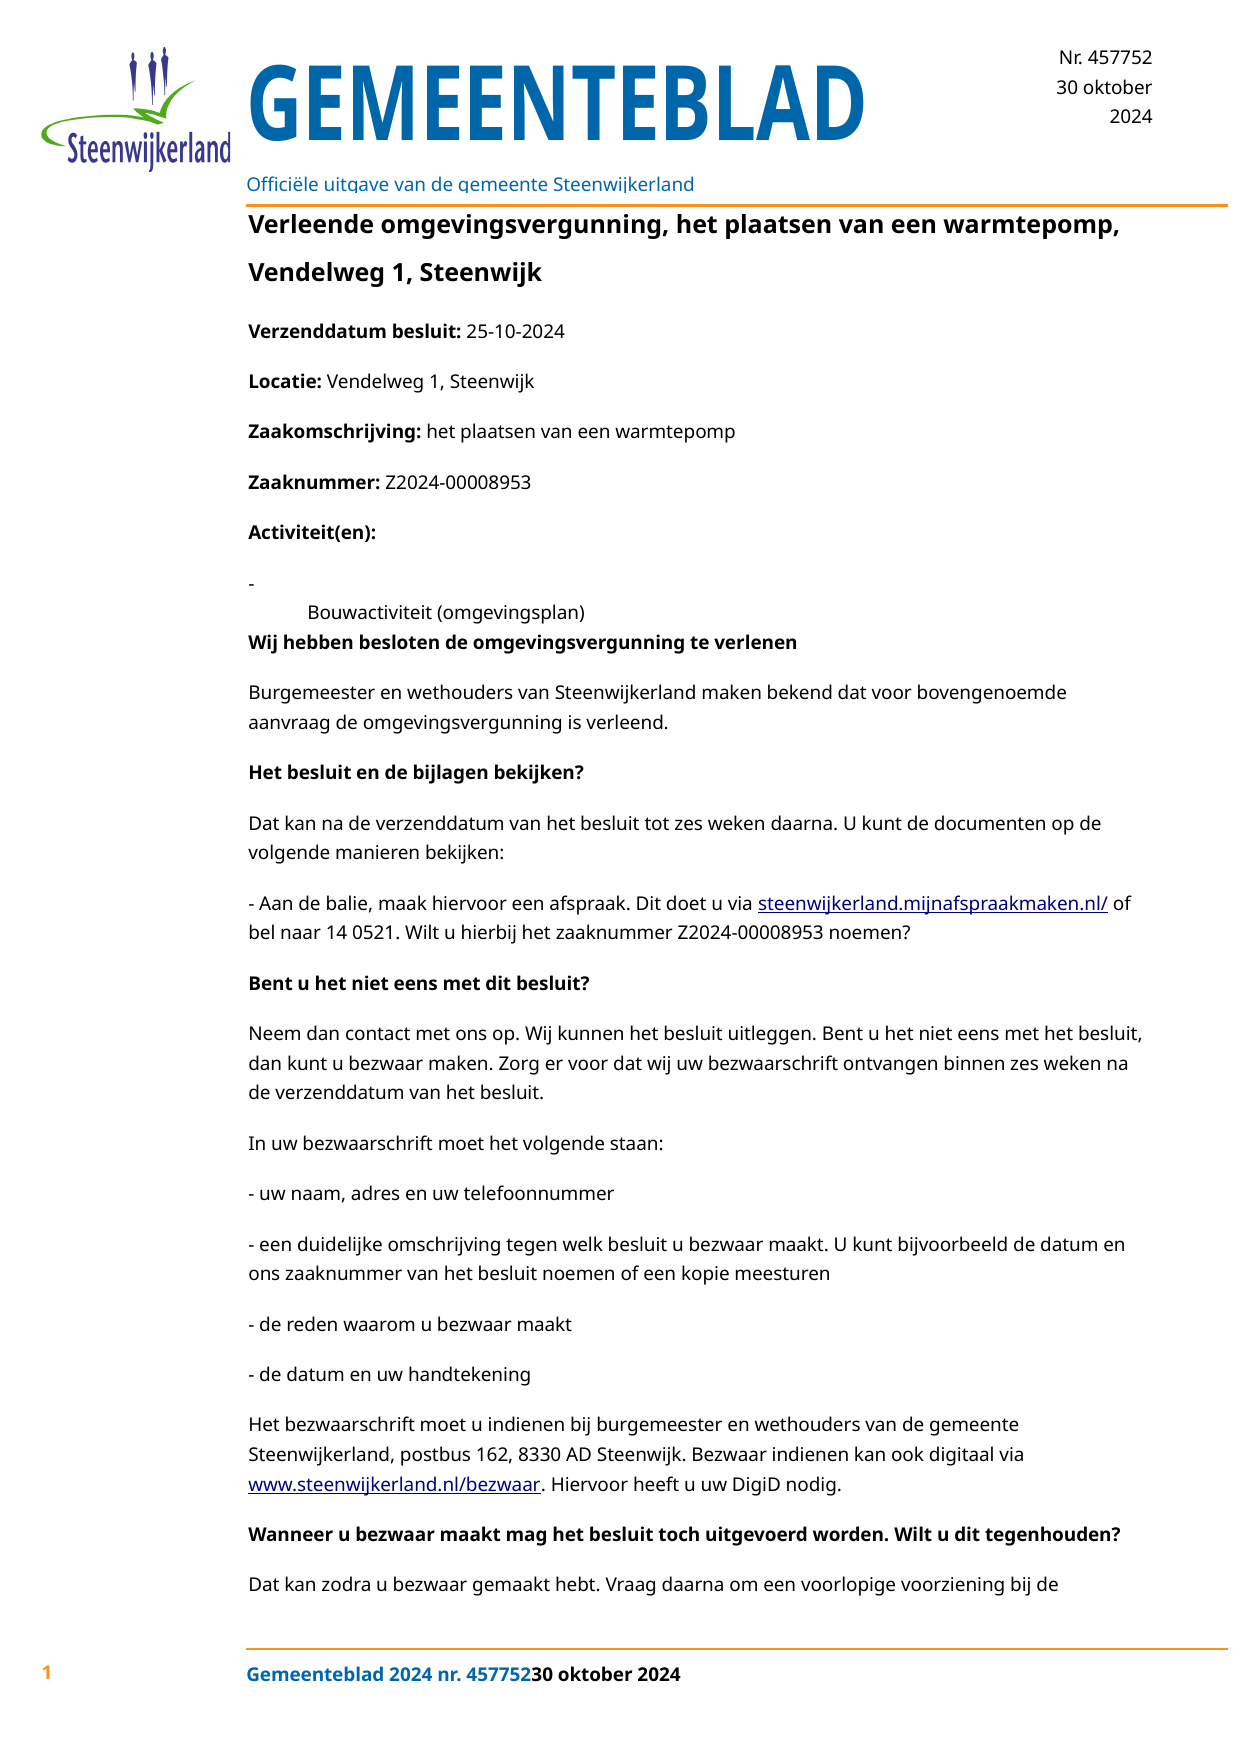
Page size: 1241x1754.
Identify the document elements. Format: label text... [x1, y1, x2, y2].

text Verleende omgevingsvergunning, het plaatsen van een warmtepomp, Vendelweg 1, Steenwijk [248, 207, 1152, 288]
text Neem dan contact met ons op. Wij kunnen het besluit uitleggen. Bent u het niet eens met het besluit, dan kunt u bezwaar maken. Zorg er voor dat wij uw bezwaarschrift ontvangen binnen zes weken na de verzenddatum van het besluit. [248, 1020, 1152, 1105]
text Activiteit(en): [248, 519, 1152, 545]
text - uw naam, adres en uw telefoonnummer [248, 1180, 1152, 1206]
text Locatie: Vendelweg 1, Steenwijk [248, 368, 1152, 394]
text Verzenddatum besluit: 25-10-2024 [248, 318, 1152, 344]
text - de datum en uw handtekening [248, 1361, 1152, 1387]
picture [41, 47, 231, 172]
text Zaakomschrijving: het plaatsen van een warmtepomp [248, 419, 1152, 444]
text Dat kan na de verzenddatum van het besluit tot zes weken daarna. U kunt de documenten op de volgende manieren bekijken: [248, 810, 1152, 865]
text Het besluit en de bijlagen bekijken? [248, 759, 1152, 785]
text - een duidelijke omschrijving tegen welk besluit u bezwaar maakt. U kunt bijvoorbeeld de datum en ons zaaknummer van het besluit noemen of een kopie meesturen [248, 1231, 1152, 1286]
text Zaaknummer: Z2024-00008953 [248, 469, 1152, 495]
text Burgemeester en wethouders van Steenwijkerland maken bekend dat voor bovengenoemde aanvraag de omgevingsvergunning is verleend. [248, 679, 1152, 735]
text In uw bezwaarschrift moet het volgende staan: [248, 1130, 1152, 1156]
text Wanneer u bezwaar maakt mag het besluit toch uitgevoerd worden. Wilt u dit tegenhouden? [248, 1521, 1152, 1547]
text - Aan de balie, maak hiervoor een afspraak. Dit doet u via steenwijkerland.mijnafspraakmaken.nl/ of bel naar 14 0521. Wilt u hierbij het zaaknummer Z2024-00008953 noemen? [248, 890, 1152, 945]
list Bouwactiviteit (omgevingsplan) [248, 599, 1152, 625]
text Dat kan zodra u bezwaar gemaakt hebt. Vraag daarna om een voorlopige voorziening bij de [248, 1572, 1152, 1597]
text Wij hebben besloten de omgevingsvergunning te verlenen [248, 629, 1152, 655]
text - de reden waarom u bezwaar maakt [248, 1311, 1152, 1337]
text Het bezwaarschrift moet u indienen bij burgemeester en wethouders van de gemeente Steenwijkerland, postbus 162, 8330 AD Steenwijk. Bezwaar indienen kan ook digitaal via www.steenwijkerland.nl/bezwaar. Hiervoor heeft u uw DigiD nodig. [248, 1412, 1152, 1497]
text Bent u het niet eens met dit besluit? [248, 970, 1152, 996]
